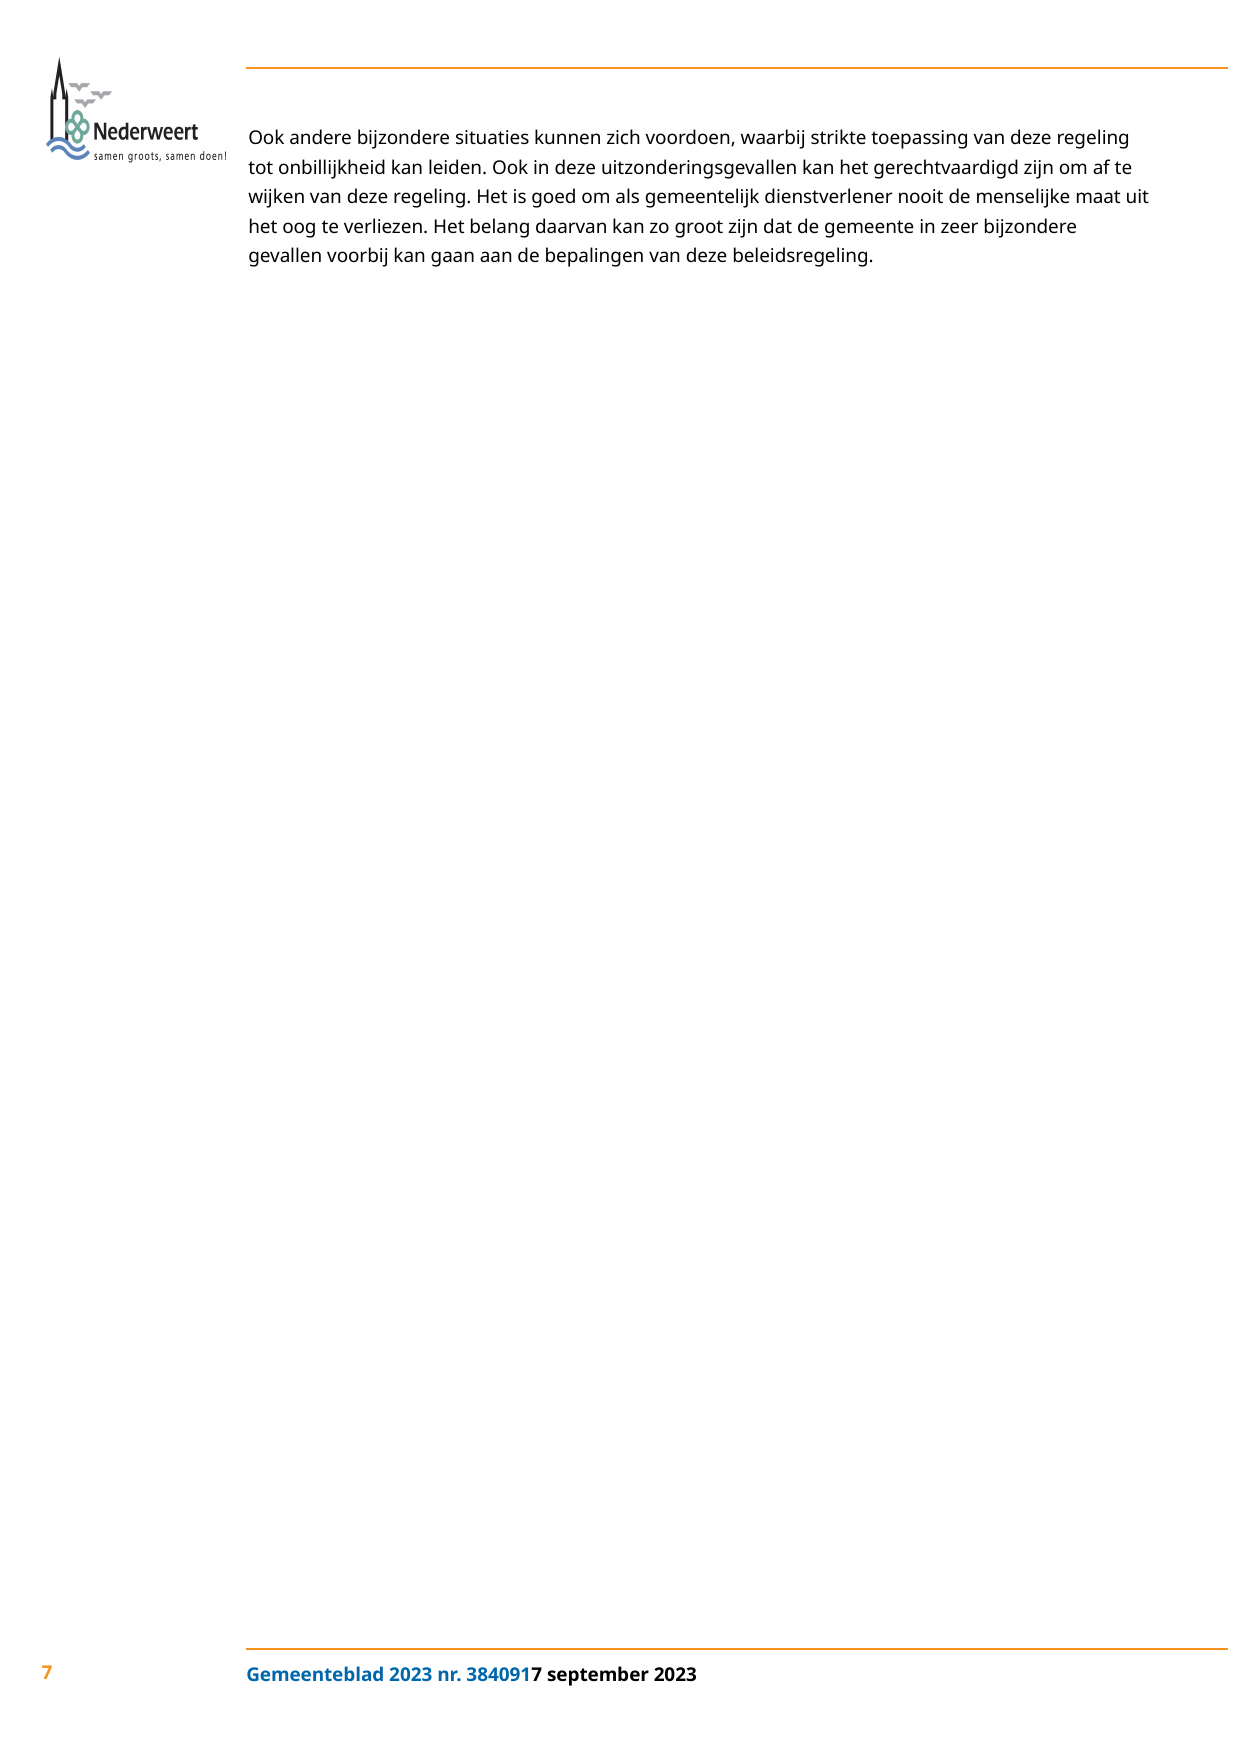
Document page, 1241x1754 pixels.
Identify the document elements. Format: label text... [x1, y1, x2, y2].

text Ook andere bijzondere situaties kunnen zich voordoen, waarbij strikte toepassing van deze regeling tot onbillijkheid kan leiden. Ook in deze uitzonderingsgevallen kan het gerechtvaardigd zijn om af te wijken van deze regeling. Het is goed om als gemeentelijk dienstverlener nooit de menselijke maat uit het oog te verliezen. Het belang daarvan kan zo groot zijn dat de gemeente in zeer bijzondere gevallen voorbij kan gaan aan de bepalingen van deze beleidsregeling. [248, 124, 1152, 268]
picture [41, 47, 231, 172]
